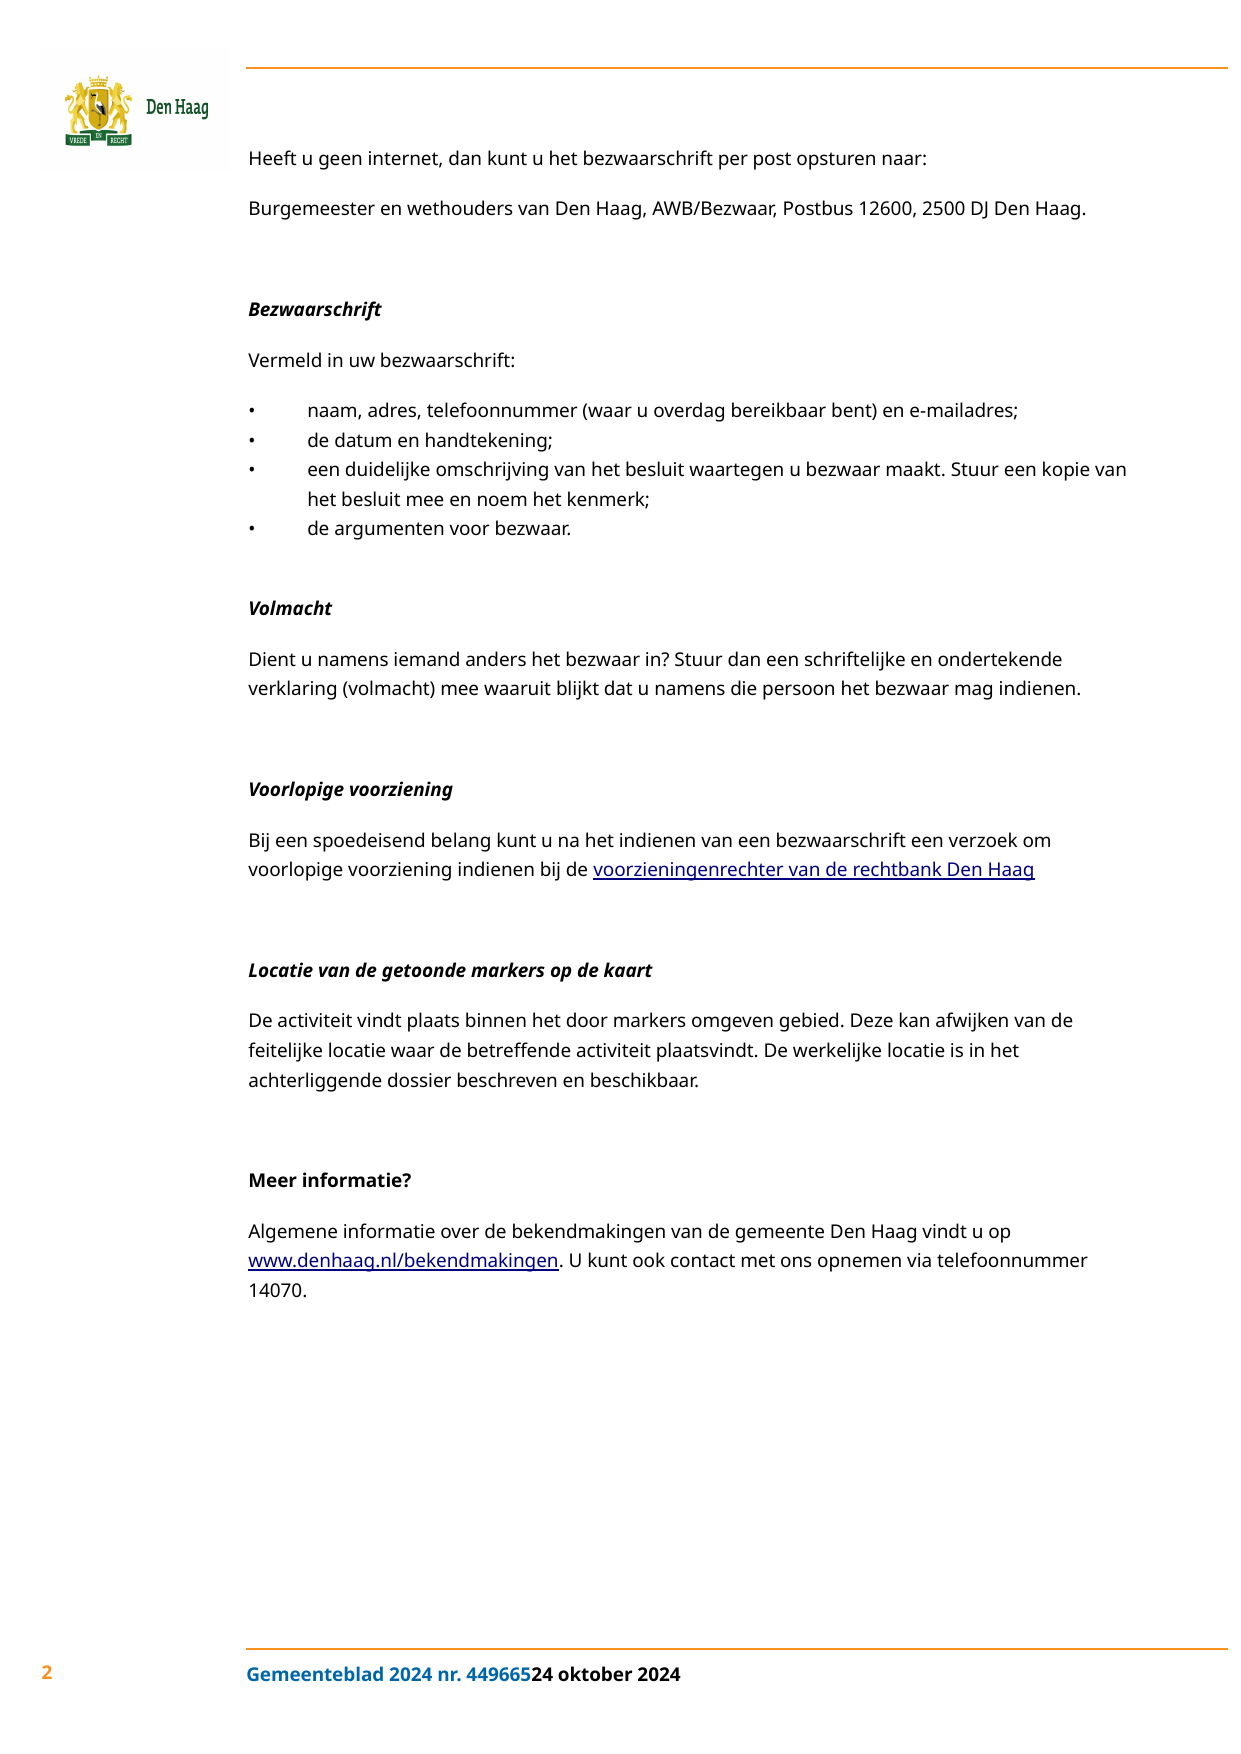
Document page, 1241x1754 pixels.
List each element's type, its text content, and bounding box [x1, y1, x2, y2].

text Locatie van de getoonde markers op de kaart [248, 957, 1152, 983]
text Vermeld in uw bezwaarschrift: [248, 347, 1152, 373]
list de argumenten voor bezwaar. [248, 516, 1152, 541]
list de datum en handtekening; [248, 427, 1152, 453]
text De activiteit vindt plaats binnen het door markers omgeven gebied. Deze kan afwijken van de feitelijke locatie waar de betreffende activiteit plaatsvindt. De werkelijke locatie is in het achterliggende dossier beschreven en beschikbaar. [248, 1008, 1152, 1093]
text Burgemeester en wethouders van Den Haag, AWB/Bezwaar, Postbus 12600, 2500 DJ Den Haag. [248, 196, 1152, 221]
text Voorlopige voorziening [248, 776, 1152, 802]
text Bezwaarschrift [248, 296, 1152, 322]
text Meer informatie? [248, 1168, 1152, 1193]
text Volmacht [248, 596, 1152, 621]
text Bij een spoedeisend belang kunt u na het indienen van een bezwaarschrift een verzoek om voorlopige voorziening indienen bij de voorzieningenrechter van de rechtbank Den Haag [248, 827, 1152, 882]
picture [41, 47, 231, 172]
text Algemene informatie over de bekendmakingen van de gemeente Den Haag vindt u op www.denhaag.nl/bekendmakingen. U kunt ook contact met ons opnemen via telefoonnummer 14070. [248, 1218, 1152, 1303]
list naam, adres, telefoonnummer (waar u overdag bereikbaar bent) en e-mailadres; [248, 397, 1152, 423]
list een duidelijke omschrijving van het besluit waartegen u bezwaar maakt. Stuur een kopie van het besluit mee en noem het kenmerk; [248, 456, 1152, 512]
text Dient u namens iemand anders het bezwaar in? Stuur dan een schriftelijke en ondertekende verklaring (volmacht) mee waaruit blijkt dat u namens die persoon het bezwaar mag indienen. [248, 646, 1152, 701]
text Heeft u geen internet, dan kunt u het bezwaarschrift per post opsturen naar: [248, 145, 1152, 171]
